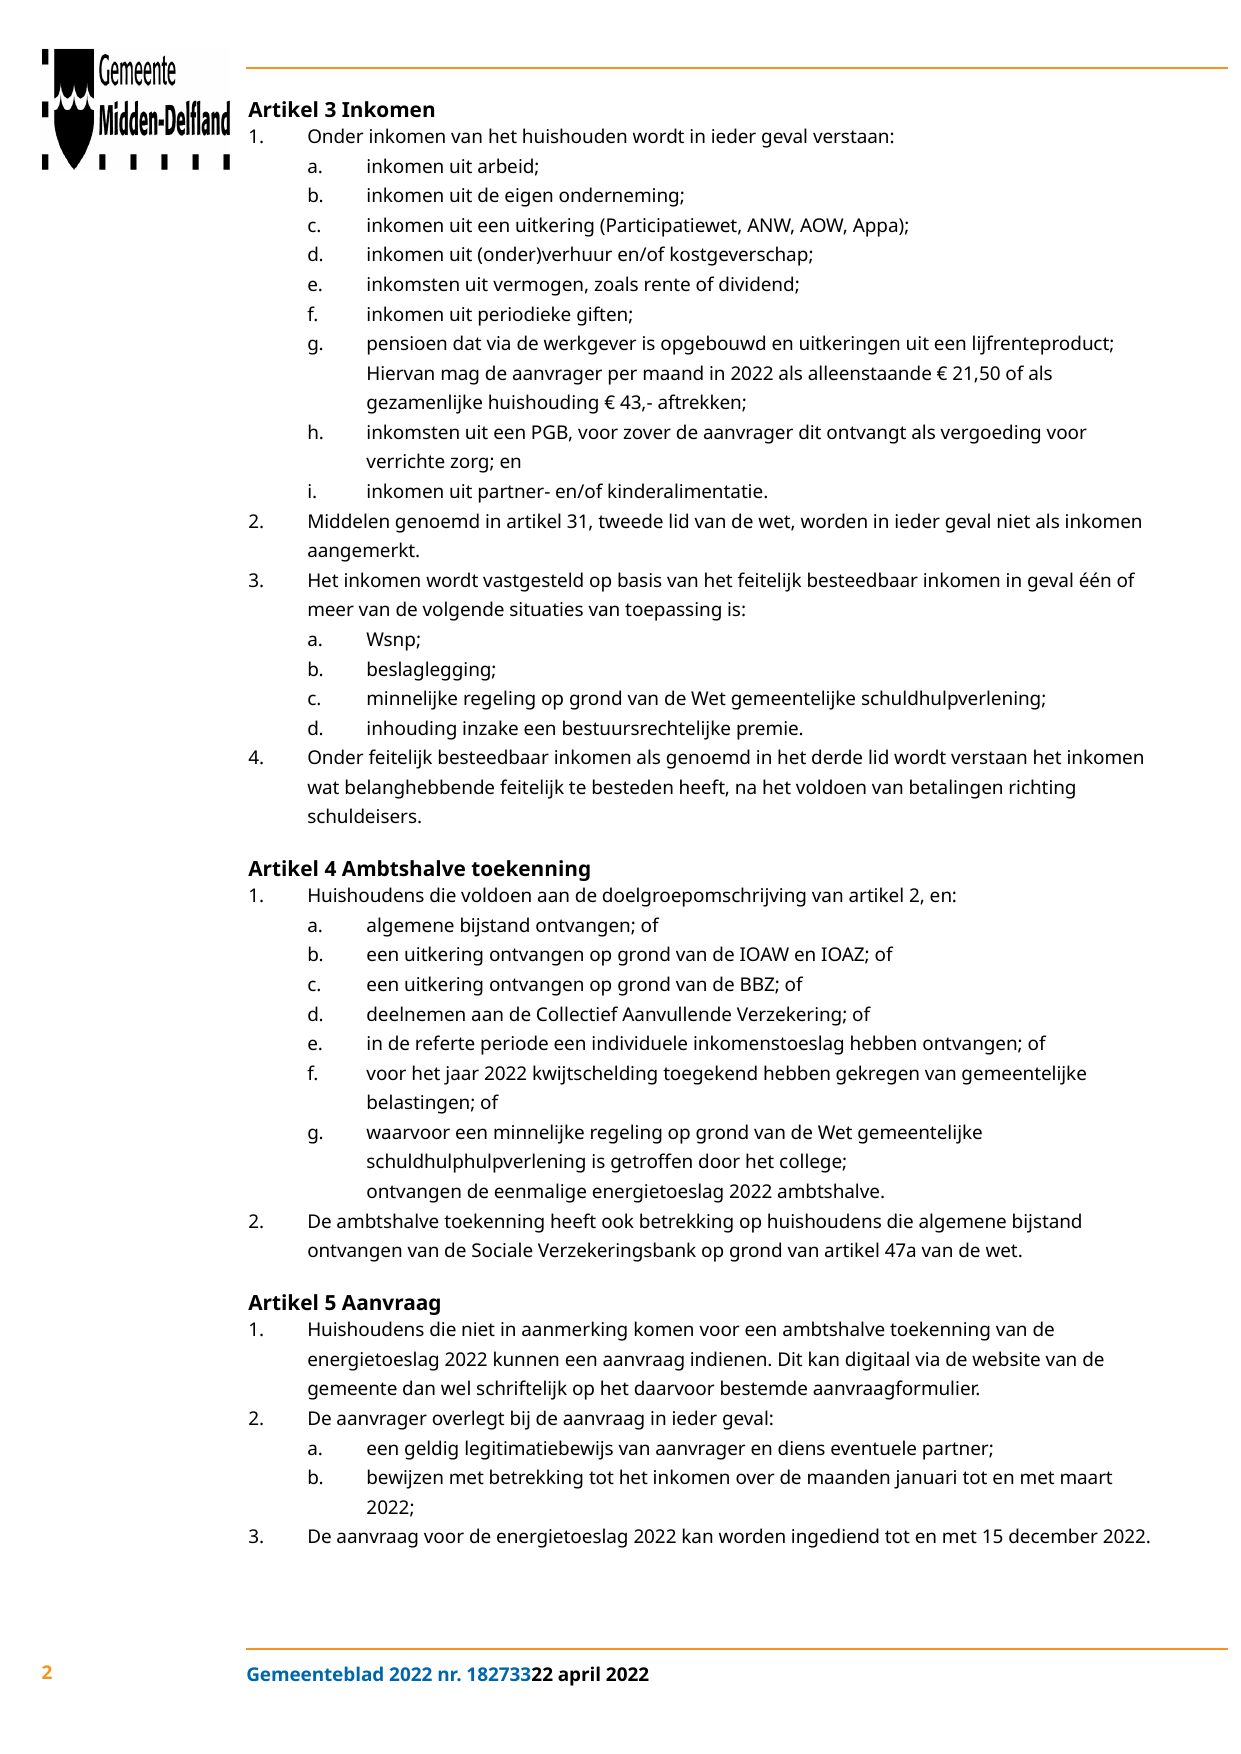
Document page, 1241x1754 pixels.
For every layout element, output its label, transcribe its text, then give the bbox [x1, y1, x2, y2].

list inkomsten uit een PGB, voor zover de aanvrager dit ontvangt als vergoeding voor verrichte zorg; en [307, 419, 1152, 474]
text Artikel 3 Inkomen [248, 95, 1152, 123]
list waarvoor een minnelijke regeling op grond van de Wet gemeentelijke schuldhulphulpverlening is getroffen door het college; [307, 1119, 1152, 1174]
list inkomen uit partner- en/of kinderalimentatie. [307, 478, 1152, 504]
list inkomen uit een uitkering (Participatiewet, ANW, AOW, Appa); [307, 212, 1152, 238]
list Huishoudens die voldoen aan de doelgroepomschrijving van artikel 2, en: [248, 882, 1152, 908]
list De aanvraag voor de energietoeslag 2022 kan worden ingediend tot en met 15 december 2022. [248, 1523, 1152, 1549]
list minnelijke regeling op grond van de Wet gemeentelijke schuldhulpverlening; [307, 685, 1152, 711]
list inkomen uit periodieke giften; [307, 301, 1152, 326]
list Het inkomen wordt vastgesteld op basis van het feitelijk besteedbaar inkomen in geval één of meer van de volgende situaties van toepassing is: [248, 567, 1152, 622]
list beslaglegging; [307, 656, 1152, 681]
list een uitkering ontvangen op grond van de IOAW en IOAZ; of [307, 942, 1152, 967]
picture [41, 47, 231, 172]
list bewijzen met betrekking tot het inkomen over de maanden januari tot en met maart 2022; [307, 1464, 1152, 1519]
list ontvangen de eenmalige energietoeslag 2022 ambtshalve. [307, 1178, 1152, 1204]
list voor het jaar 2022 kwijtschelding toegekend hebben gekregen van gemeentelijke belastingen; of [307, 1060, 1152, 1115]
text Artikel 4 Ambtshalve toekenning [248, 854, 1152, 882]
list inkomen uit (onder)verhuur en/of kostgeverschap; [307, 242, 1152, 267]
list inhouding inzake een bestuursrechtelijke premie. [307, 715, 1152, 741]
text Artikel 5 Aanvraag [248, 1288, 1152, 1316]
list De aanvrager overlegt bij de aanvraag in ieder geval: [248, 1405, 1152, 1431]
list algemene bijstand ontvangen; of [307, 912, 1152, 938]
list Onder inkomen van het huishouden wordt in ieder geval verstaan: [248, 123, 1152, 149]
list deelnemen aan de Collectief Aanvullende Verzekering; of [307, 1001, 1152, 1027]
list Middelen genoemd in artikel 31, tweede lid van de wet, worden in ieder geval niet als inkomen aangemerkt. [248, 508, 1152, 563]
list een geldig legitimatiebewijs van aanvrager en diens eventuele partner; [307, 1435, 1152, 1460]
list inkomsten uit vermogen, zoals rente of dividend; [307, 271, 1152, 297]
list pensioen dat via de werkgever is opgebouwd en uitkeringen uit een lijfrenteproduct; Hiervan mag de aanvrager per maand in 2022 als alleenstaande € 21,50 of als gezamenlijke huishouding € 43,- aftrekken; [307, 330, 1152, 415]
list Wsnp; [307, 626, 1152, 652]
list inkomen uit arbeid; [307, 153, 1152, 178]
list Huishoudens die niet in aanmerking komen voor een ambtshalve toekenning van de energietoeslag 2022 kunnen een aanvraag indienen. Dit kan digitaal via de website van de gemeente dan wel schriftelijk op het daarvoor bestemde aanvraagformulier. [248, 1316, 1152, 1401]
list inkomen uit de eigen onderneming; [307, 182, 1152, 208]
list een uitkering ontvangen op grond van de BBZ; of [307, 971, 1152, 997]
list Onder feitelijk besteedbaar inkomen als genoemd in het derde lid wordt verstaan het inkomen wat belanghebbende feitelijk te besteden heeft, na het voldoen van betalingen richting schuldeisers. [248, 744, 1152, 829]
list in de referte periode een individuele inkomenstoeslag hebben ontvangen; of [307, 1030, 1152, 1056]
list De ambtshalve toekenning heeft ook betrekking op huishoudens die algemene bijstand ontvangen van de Sociale Verzekeringsbank op grond van artikel 47a van de wet. [248, 1208, 1152, 1263]
